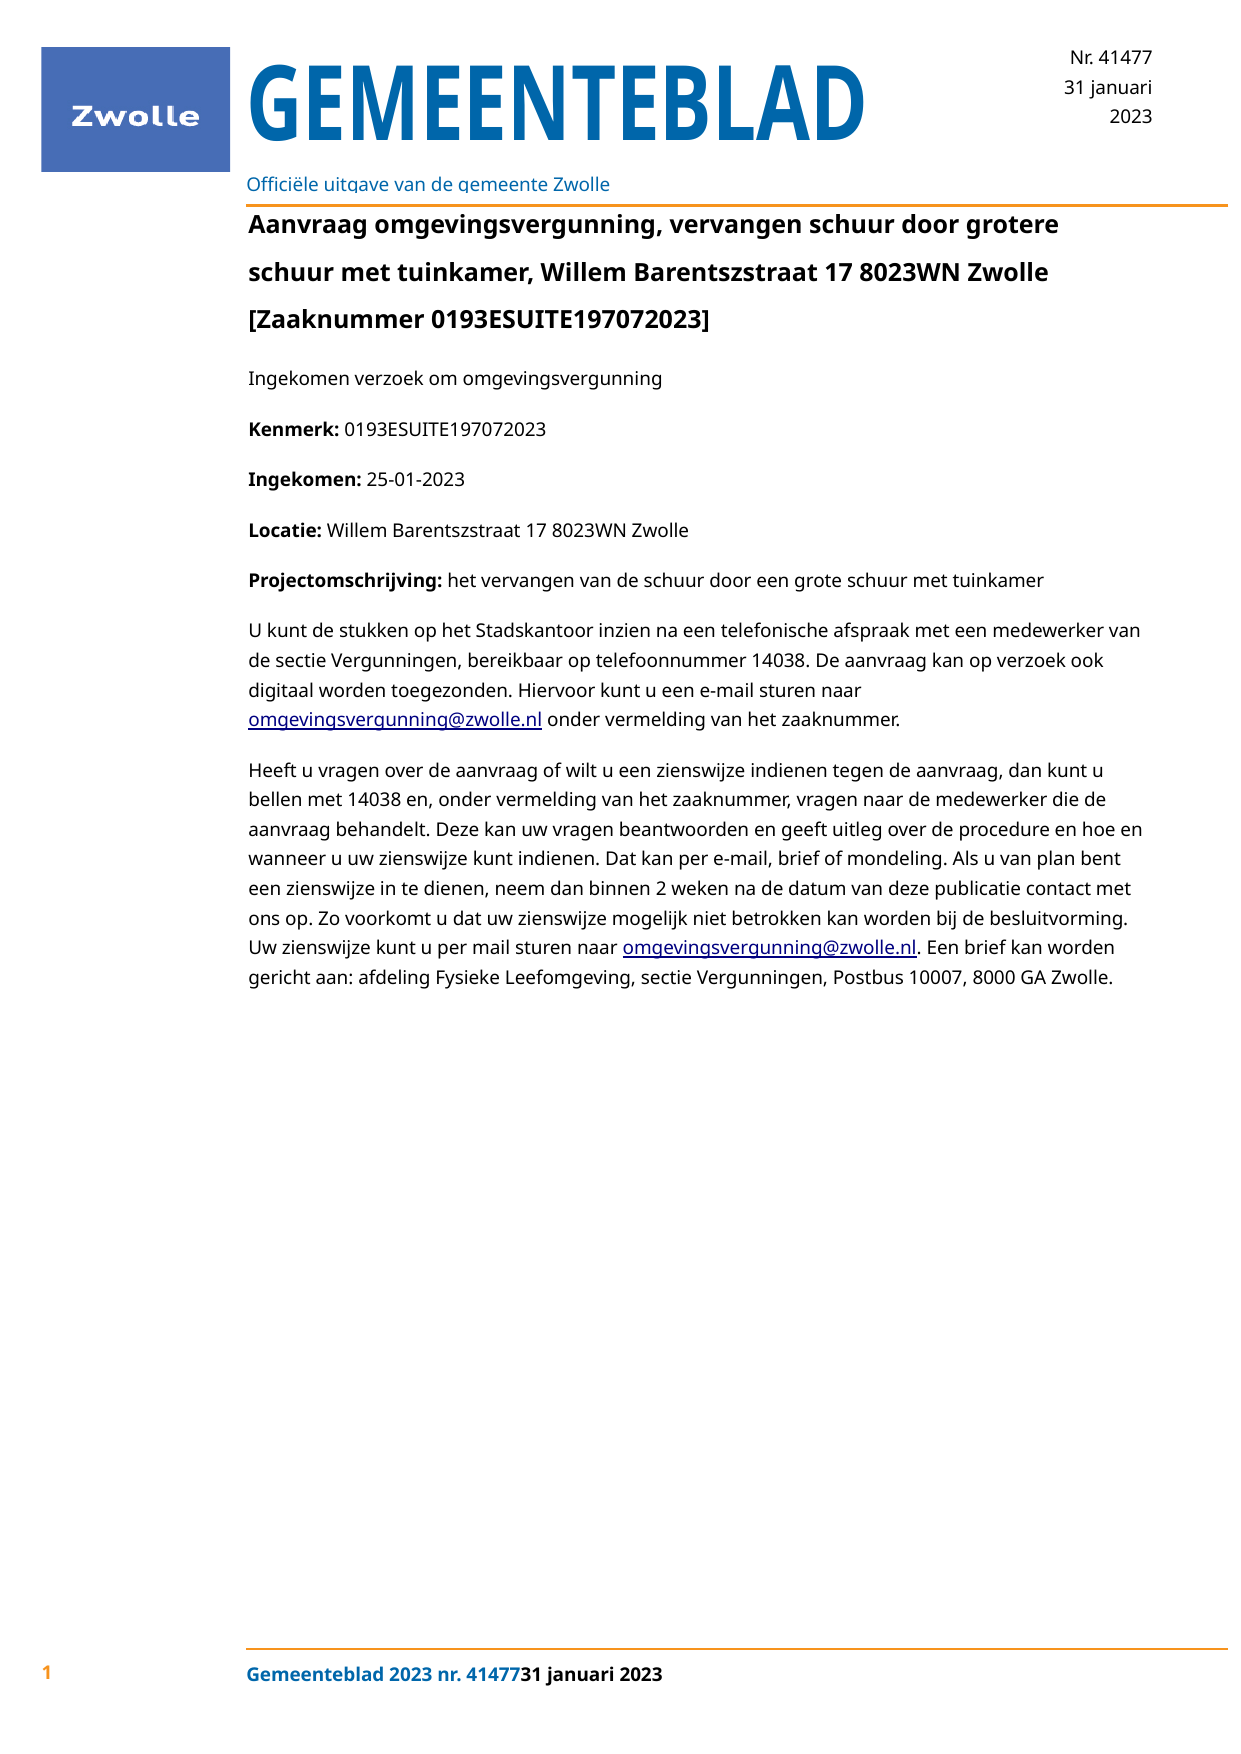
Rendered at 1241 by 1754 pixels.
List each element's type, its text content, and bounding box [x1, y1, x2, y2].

text U kunt de stukken op het Stadskantoor inzien na een telefonische afspraak met een medewerker van de sectie Vergunningen, bereikbaar op telefoonnummer 14038. De aanvraag kan op verzoek ook digitaal worden toegezonden. Hiervoor kunt u een e-mail sturen naar omgevingsvergunning@zwolle.nl onder vermelding van het zaaknummer. [248, 618, 1152, 732]
picture [41, 47, 231, 172]
text Projectomschrijving: het vervangen van de schuur door een grote schuur met tuinkamer [248, 567, 1152, 593]
text Ingekomen: 25-01-2023 [248, 466, 1152, 492]
text Kenmerk: 0193ESUITE197072023 [248, 416, 1152, 442]
text Aanvraag omgevingsvergunning, vervangen schuur door grotere schuur met tuinkamer, Willem Barentszstraat 17 8023WN Zwolle [Zaaknummer 0193ESUITE197072023] [248, 207, 1152, 336]
text Ingekomen verzoek om omgevingsvergunning [248, 366, 1152, 391]
text Heeft u vragen over de aanvraag of wilt u een zienswijze indienen tegen de aanvraag, dan kunt u bellen met 14038 en, onder vermelding van het zaaknummer, vragen naar de medewerker die de aanvraag behandelt. Deze kan uw vragen beantwoorden en geeft uitleg over de procedure en hoe en wanneer u uw zienswijze kunt indienen. Dat kan per e-mail, brief of mondeling. Als u van plan bent een zienswijze in te dienen, neem dan binnen 2 weken na de datum van deze publicatie contact met ons op. Zo voorkomt u dat uw zienswijze mogelijk niet betrokken kan worden bij de besluitvorming. Uw zienswijze kunt u per mail sturen naar omgevingsvergunning@zwolle.nl. Een brief kan worden gericht aan: afdeling Fysieke Leefomgeving, sectie Vergunningen, Postbus 10007, 8000 GA Zwolle. [248, 757, 1152, 989]
text Locatie: Willem Barentszstraat 17 8023WN Zwolle [248, 517, 1152, 542]
